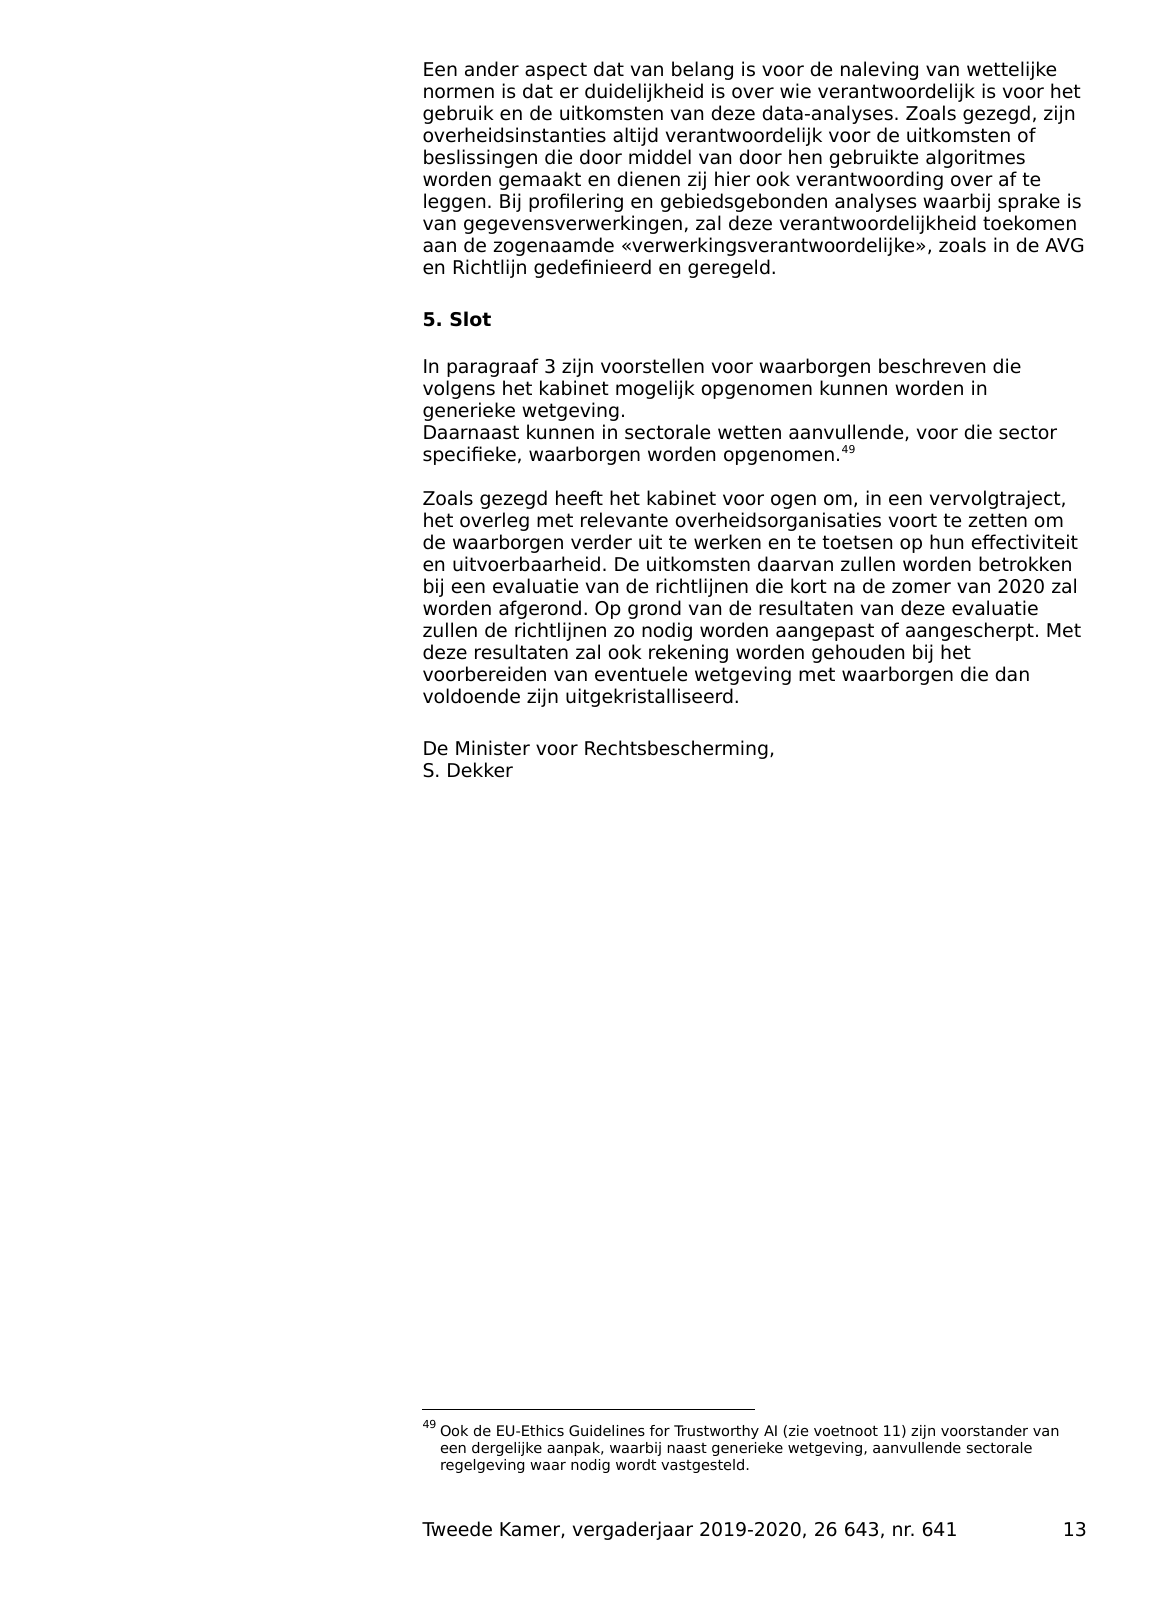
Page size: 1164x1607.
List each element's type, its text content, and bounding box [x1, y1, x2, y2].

text Ook de EU-Ethics Guidelines for Trustworthy AI (zie voetnoot 11) zijn voorstander van een dergelijke aanpak, waarbij naast generieke wetgeving, aanvullende sectorale regelgeving waar nodig wordt vastgesteld. [422, 1418, 1087, 1474]
text Een ander aspect dat van belang is voor de naleving van wettelijke normen is dat er duidelijkheid is over wie verantwoordelijk is voor het gebruik en de uitkomsten van deze data-analyses. Zoals gezegd, zijn overheidsinstanties altijd verantwoordelijk voor de uitkomsten of beslissingen die door middel van door hen gebruikte algoritmes worden gemaakt en dienen zij hier ook verantwoording over af te leggen. Bij profilering en gebiedsgebonden analyses waarbij sprake is van gegevensverwerkingen, zal deze verantwoordelijkheid toekomen aan de zogenaamde «verwerkingsverantwoordelijke», zoals in de AVG en Richtlijn gedefinieerd en geregeld. [422, 59, 1087, 279]
subtitle 5. Slot [422, 309, 1087, 331]
text Zoals gezegd heeft het kabinet voor ogen om, in een vervolgtraject, het overleg met relevante overheidsorganisaties voort te zetten om de waarborgen verder uit te werken en te toetsen op hun effectiviteit en uitvoerbaarheid. De uitkomsten daarvan zullen worden betrokken bij een evaluatie van de richtlijnen die kort na de zomer van 2020 zal worden afgerond. Op grond van de resultaten van deze evaluatie zullen de richtlijnen zo nodig worden aangepast of aangescherpt. Met deze resultaten zal ook rekening worden gehouden bij het voorbereiden van eventuele wetgeving met waarborgen die dan voldoende zijn uitgekristalliseerd. [422, 488, 1087, 708]
text Daarnaast kunnen in sectorale wetten aanvullende, voor die sector specifieke, waarborgen worden opgenomen. [422, 422, 1087, 466]
text In paragraaf 3 zijn voorstellen voor waarborgen beschreven die volgens het kabinet mogelijk opgenomen kunnen worden in generieke wetgeving. [422, 356, 1087, 422]
text De Minister voor Rechtsbescherming, S. Dekker [422, 738, 1087, 782]
